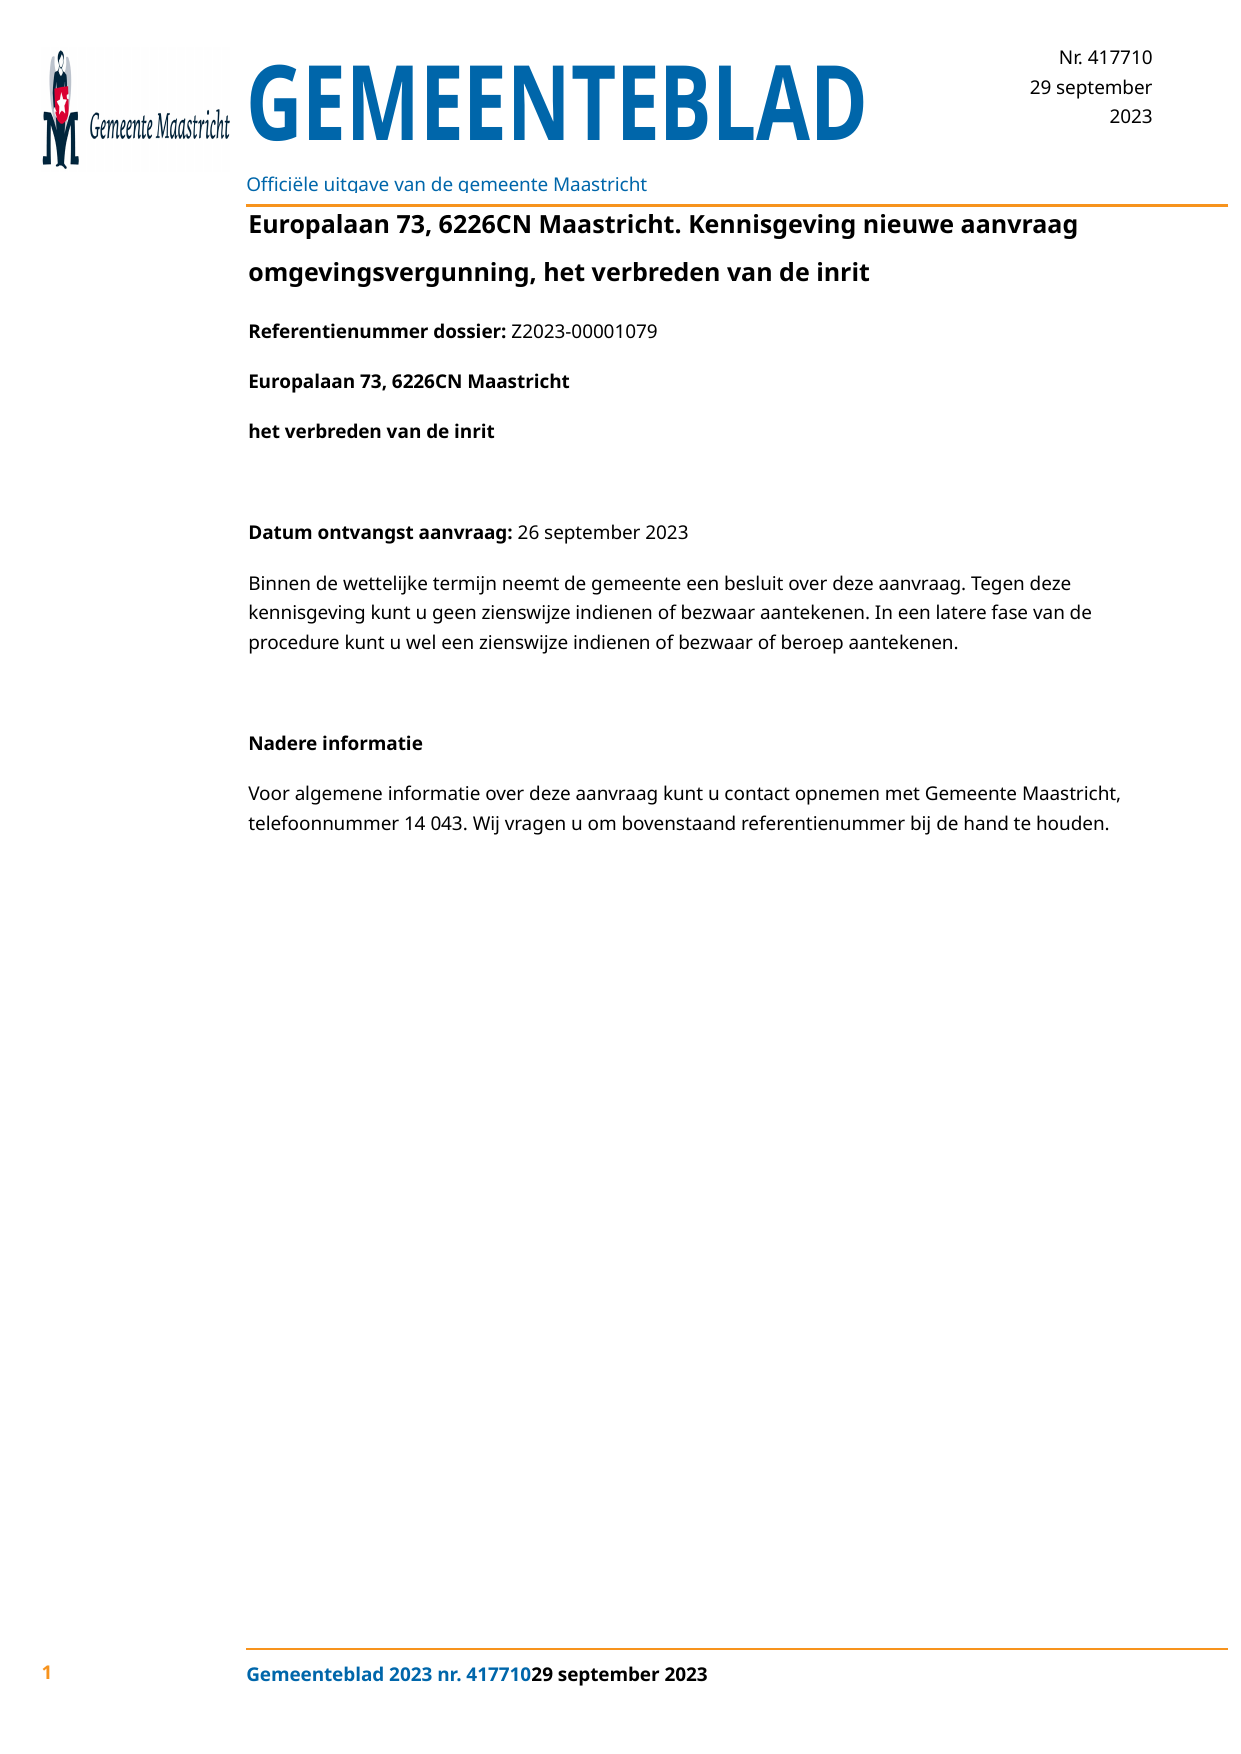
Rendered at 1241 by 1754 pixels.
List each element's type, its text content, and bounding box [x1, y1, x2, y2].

text Binnen de wettelijke termijn neemt de gemeente een besluit over deze aanvraag. Tegen deze kennisgeving kunt u geen zienswijze indienen of bezwaar aantekenen. In een latere fase van de procedure kunt u wel een zienswijze indienen of bezwaar of beroep aantekenen. [248, 570, 1152, 655]
text Europalaan 73, 6226CN Maastricht. Kennisgeving nieuwe aanvraag omgevingsvergunning, het verbreden van de inrit [248, 207, 1152, 288]
text Datum ontvangst aanvraag: 26 september 2023 [248, 519, 1152, 545]
text Nadere informatie [248, 730, 1152, 756]
text Voor algemene informatie over deze aanvraag kunt u contact opnemen met Gemeente Maastricht, telefoonnummer 14 043. Wij vragen u om bovenstaand referentienummer bij de hand te houden. [248, 780, 1152, 836]
text het verbreden van de inrit [248, 419, 1152, 444]
text Europalaan 73, 6226CN Maastricht [248, 368, 1152, 394]
picture [41, 47, 231, 172]
text Referentienummer dossier: Z2023-00001079 [248, 318, 1152, 344]
